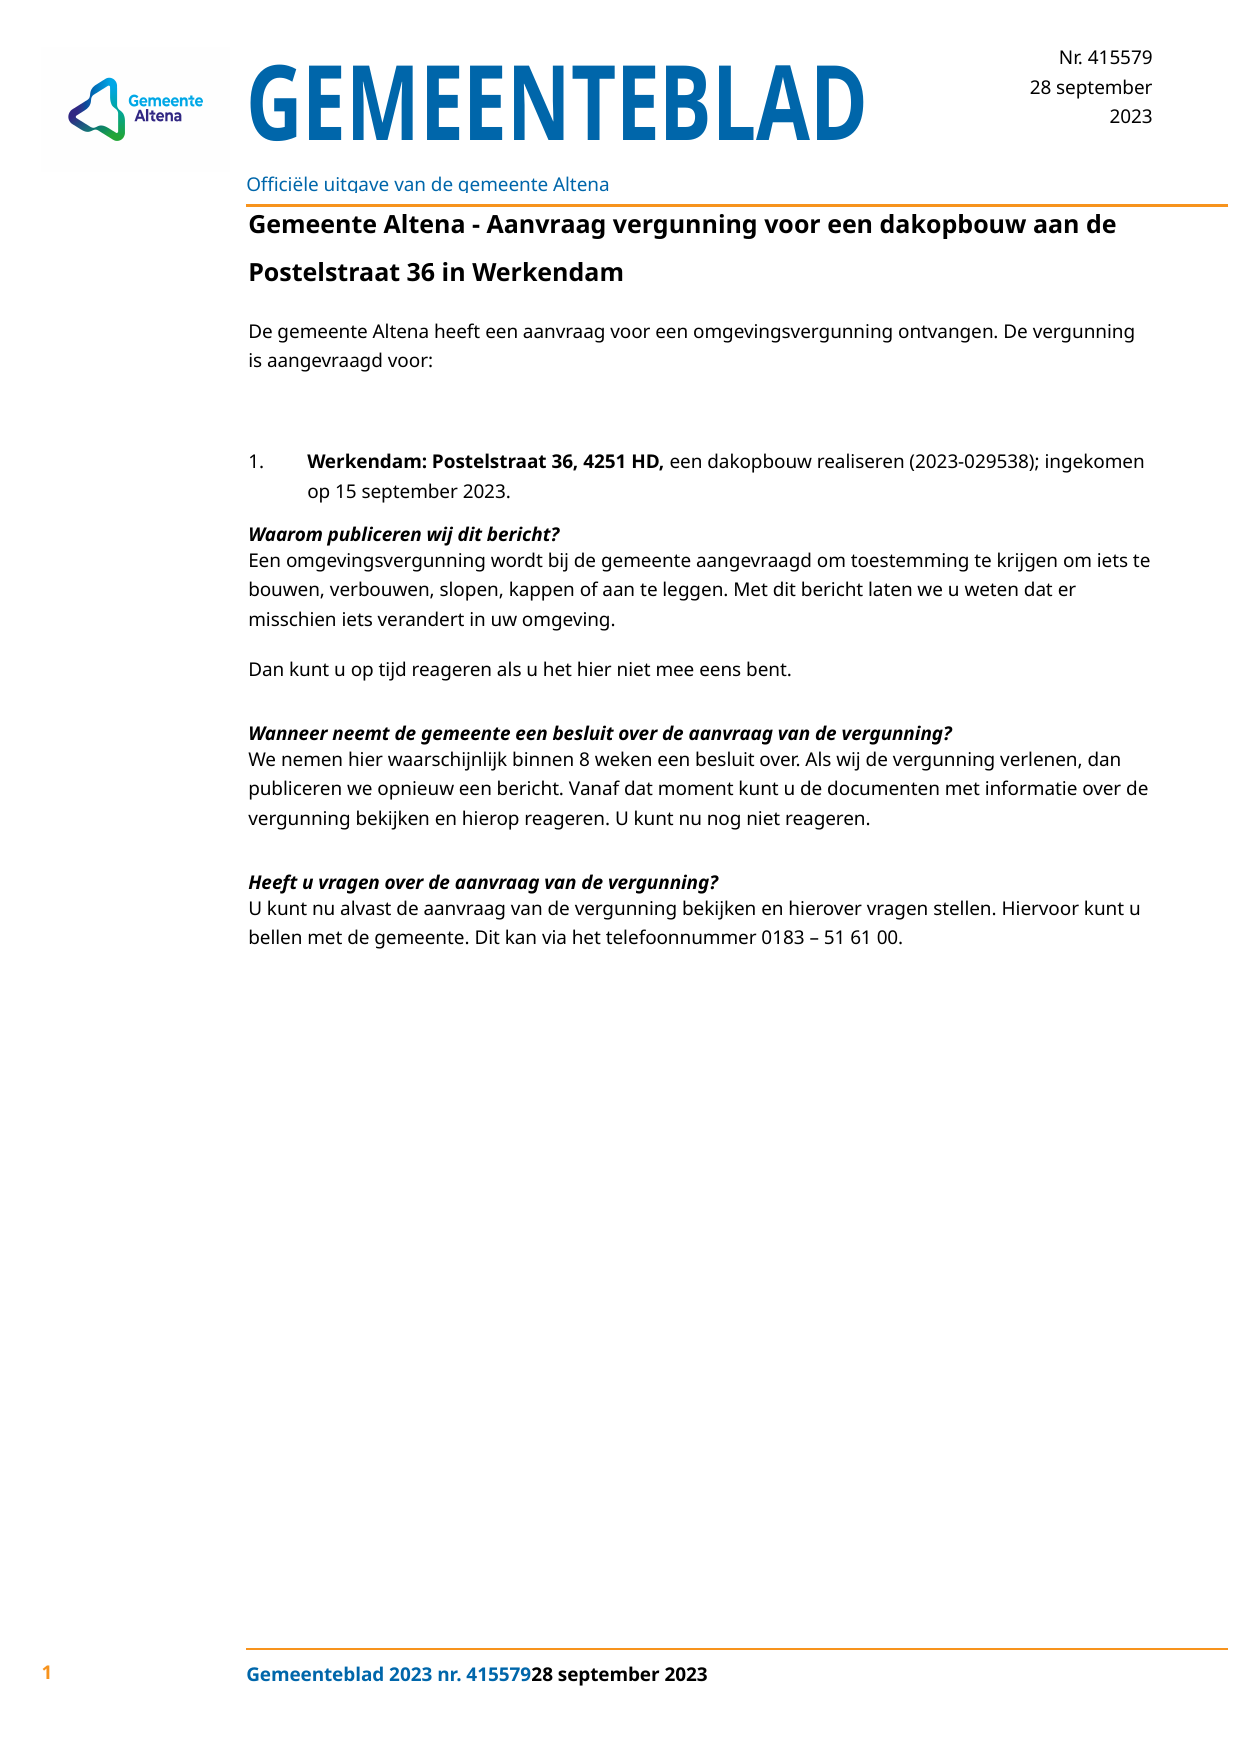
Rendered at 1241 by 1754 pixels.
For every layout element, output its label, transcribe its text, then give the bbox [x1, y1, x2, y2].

text Een omgevingsvergunning wordt bij de gemeente aangevraagd om toestemming te krijgen om iets te bouwen, verbouwen, slopen, kappen of aan te leggen. Met dit bericht laten we u weten dat er misschien iets verandert in uw omgeving. [248, 547, 1152, 632]
picture [41, 47, 231, 172]
list Werkendam: Postelstraat 36, 4251 HD, een dakopbouw realiseren (2023-029538); ingekomen op 15 september 2023. [248, 448, 1152, 504]
text Gemeente Altena - Aanvraag vergunning voor een dakopbouw aan de Postelstraat 36 in Werkendam [248, 207, 1152, 288]
text De gemeente Altena heeft een aanvraag voor een omgevingsvergunning ontvangen. De vergunning is aangevraagd voor: [248, 318, 1152, 373]
text U kunt nu alvast de aanvraag van de vergunning bekijken en hierover vragen stellen. Hiervoor kunt u bellen met de gemeente. Dit kan via het telefoonnummer 0183 – 51 61 00. [248, 895, 1152, 950]
text Wanneer neemt de gemeente een besluit over de aanvraag van de vergunning? [248, 720, 1152, 746]
text Dan kunt u op tijd reageren als u het hier niet mee eens bent. [248, 656, 1152, 682]
text Waarom publiceren wij dit bericht? [248, 521, 1152, 547]
text Heeft u vragen over de aanvraag van de vergunning? [248, 869, 1152, 895]
text We nemen hier waarschijnlijk binnen 8 weken een besluit over. Als wij de vergunning verlenen, dan publiceren we opnieuw een bericht. Vanaf dat moment kunt u de documenten met informatie over de vergunning bekijken en hierop reageren. U kunt nu nog niet reageren. [248, 746, 1152, 831]
